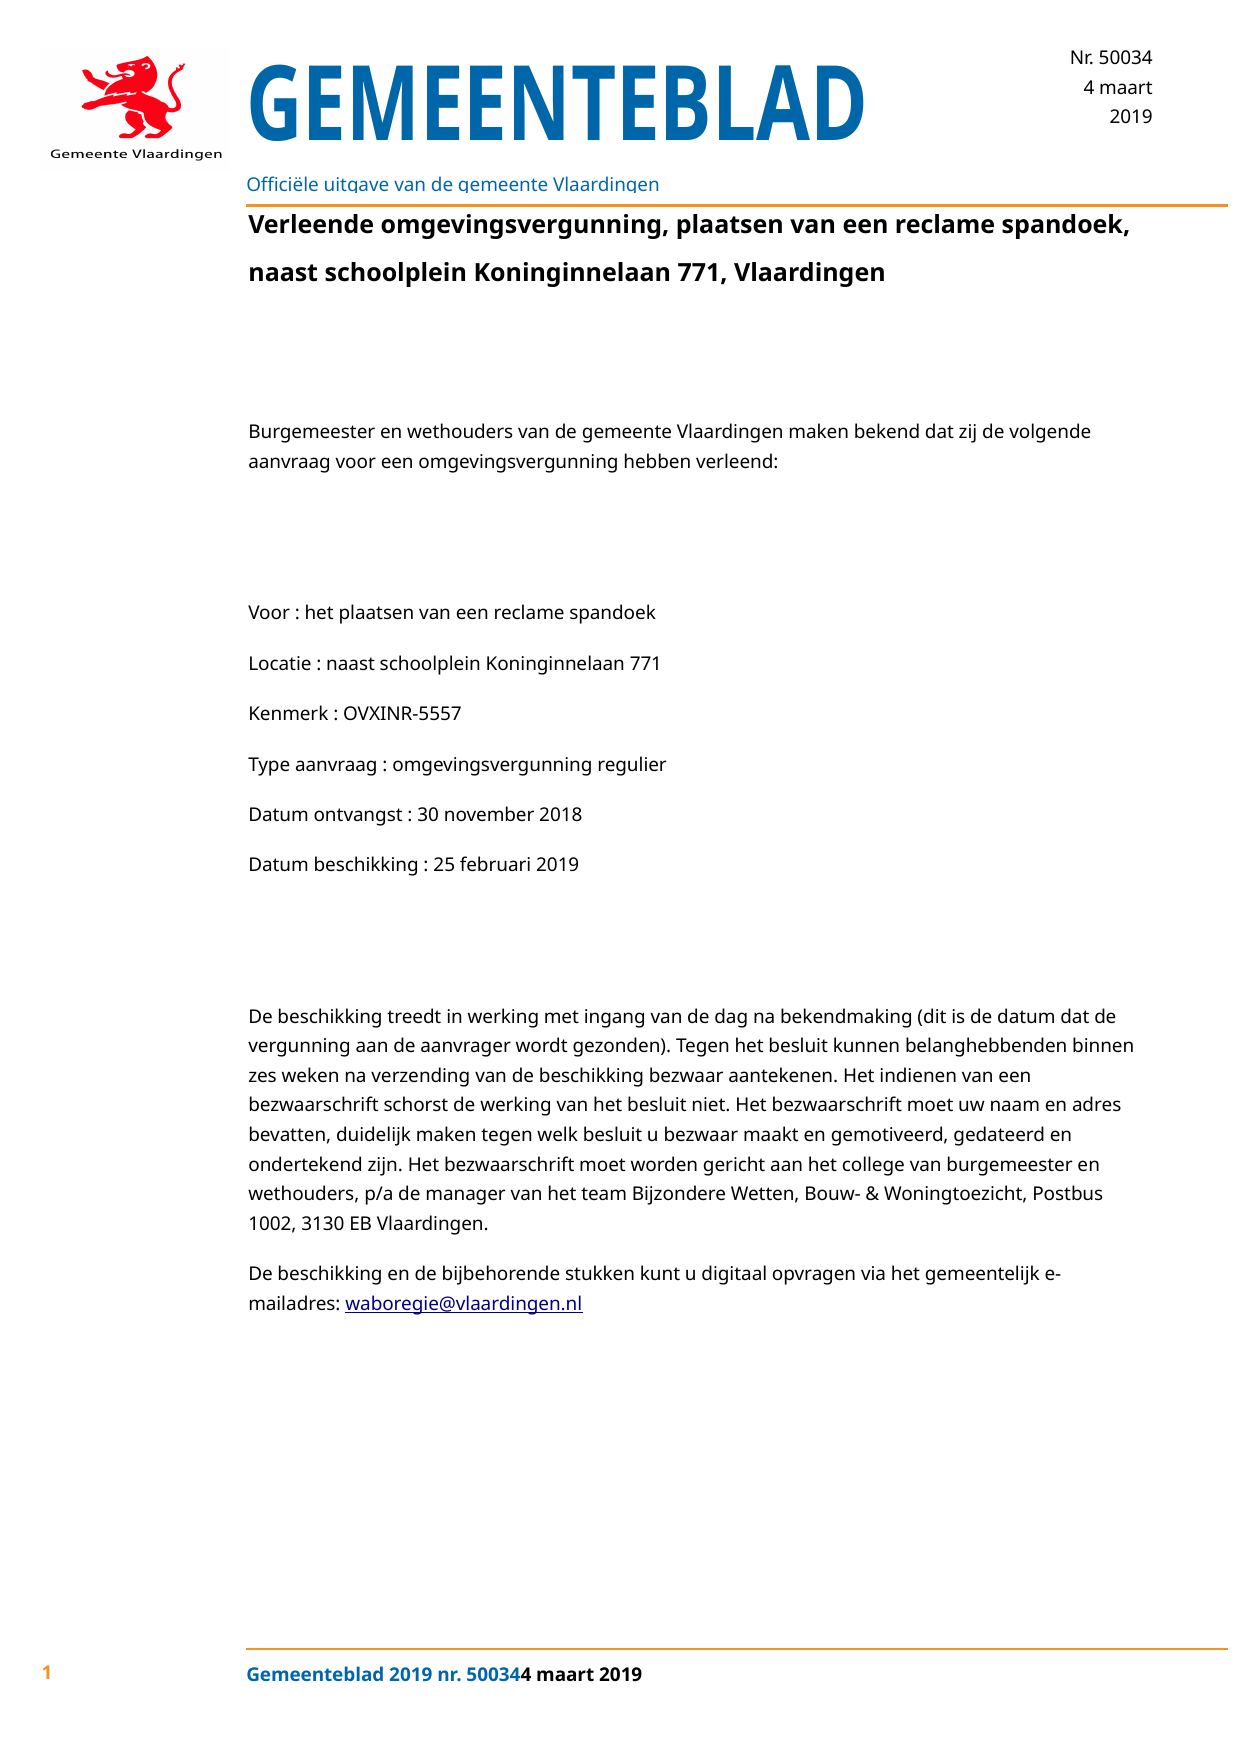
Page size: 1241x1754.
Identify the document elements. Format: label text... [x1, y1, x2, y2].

text Locatie : naast schoolplein Koninginnelaan 771 [248, 650, 1152, 676]
text Datum beschikking : 25 februari 2019 [248, 852, 1152, 877]
text De beschikking treedt in werking met ingang van de dag na bekendmaking (dit is de datum dat de vergunning aan de aanvrager wordt gezonden). Tegen het besluit kunnen belanghebbenden binnen zes weken na verzending van de beschikking bezwaar aantekenen. Het indienen van een bezwaarschrift schorst de werking van het besluit niet. Het bezwaarschrift moet uw naam en adres bevatten, duidelijk maken tegen welk besluit u bezwaar maakt en gemotiveerd, gedateerd en ondertekend zijn. Het bezwaarschrift moet worden gericht aan het college van burgemeester en wethouders, p/a de manager van het team Bijzondere Wetten, Bouw- & Woningtoezicht, Postbus 1002, 3130 EB Vlaardingen. [248, 1003, 1152, 1236]
picture [41, 47, 231, 172]
text Burgemeester en wethouders van de gemeente Vlaardingen maken bekend dat zij de volgende aanvraag voor een omgevingsvergunning hebben verleend: [248, 419, 1152, 474]
text Voor : het plaatsen van een reclame spandoek [248, 599, 1152, 625]
text Verleende omgevingsvergunning, plaatsen van een reclame spandoek, naast schoolplein Koninginnelaan 771, Vlaardingen [248, 207, 1152, 288]
text Type aanvraag : omgevingsvergunning regulier [248, 751, 1152, 777]
text De beschikking en de bijbehorende stukken kunt u digitaal opvragen via het gemeentelijk e-mailadres: waboregie@vlaardingen.nl [248, 1260, 1152, 1316]
text Datum ontvangst : 30 november 2018 [248, 801, 1152, 827]
text Kenmerk : OVXINR-5557 [248, 700, 1152, 726]
